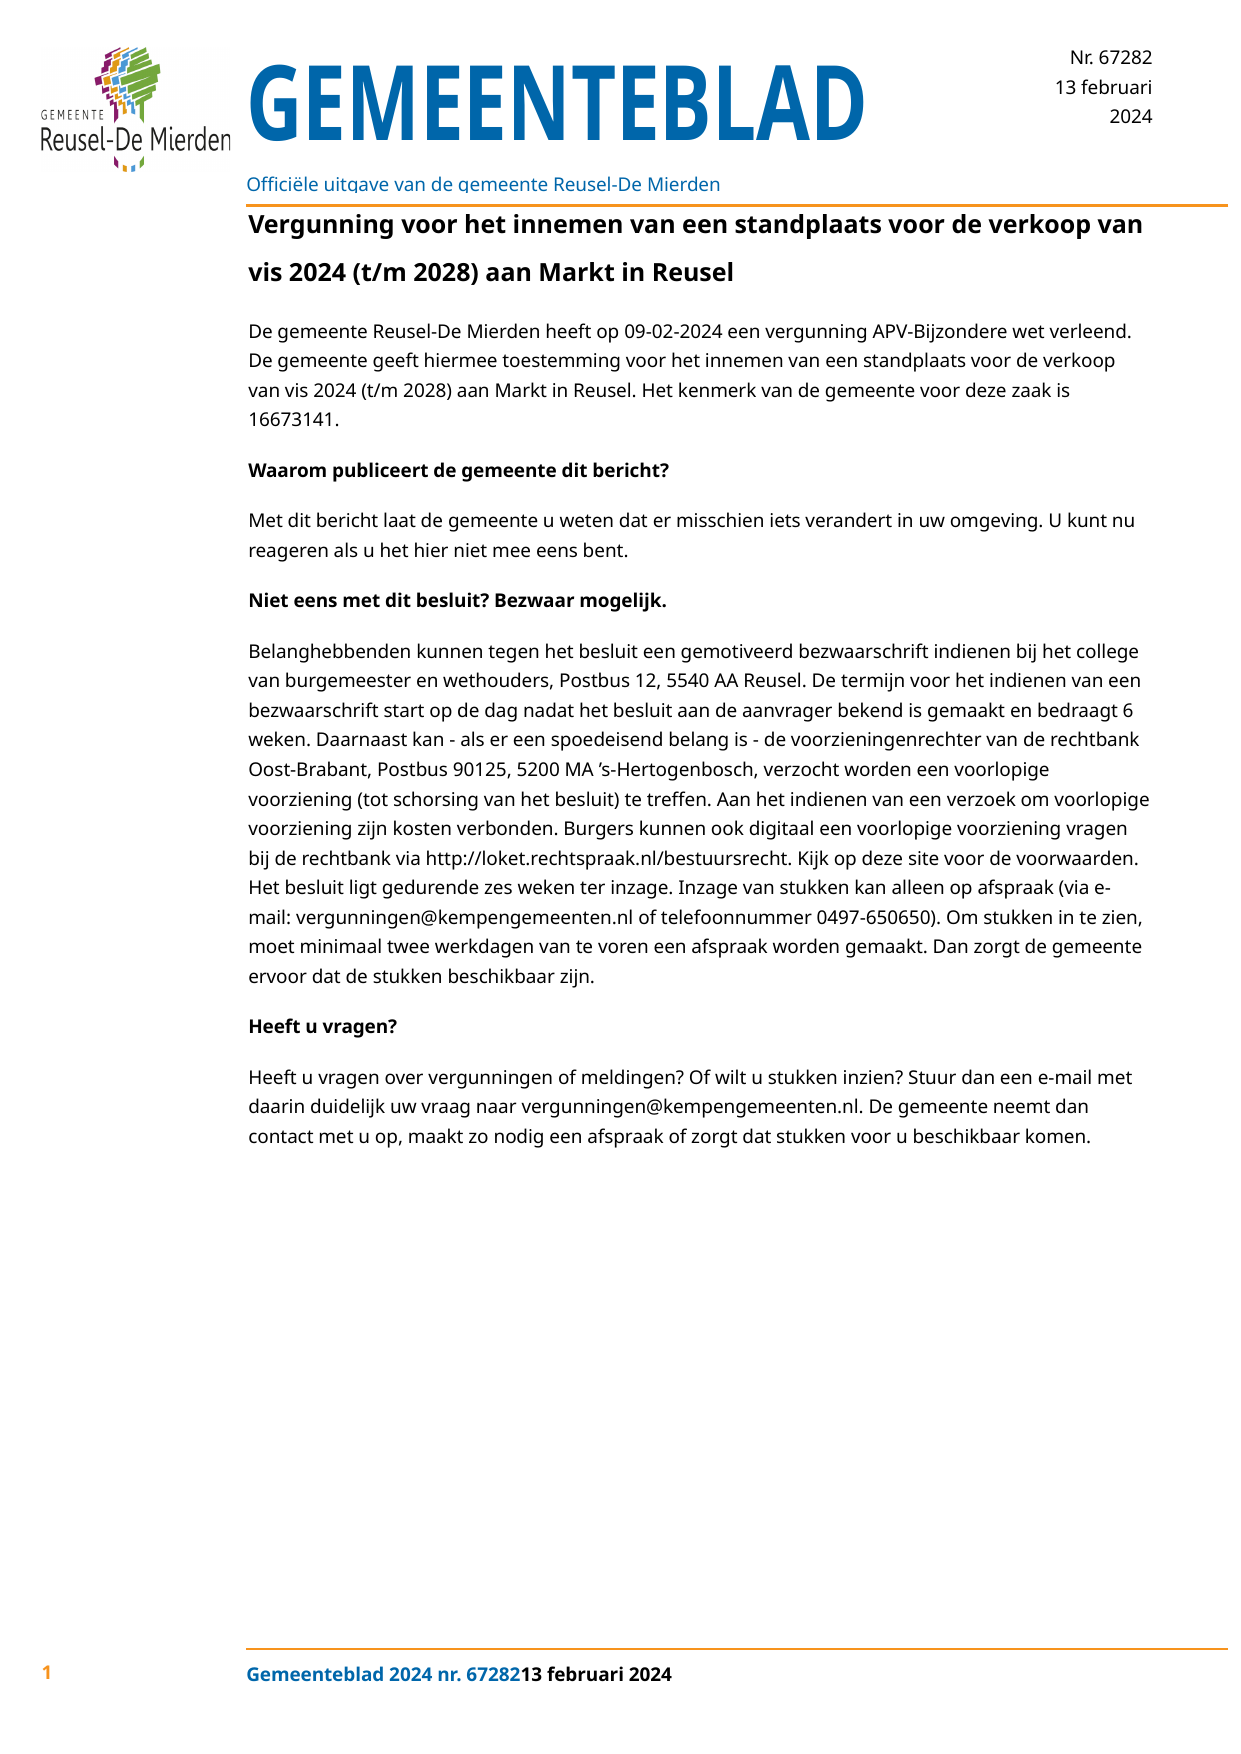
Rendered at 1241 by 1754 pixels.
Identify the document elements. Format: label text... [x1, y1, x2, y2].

text Niet eens met dit besluit? Bezwaar mogelijk. [248, 587, 1152, 613]
text Belanghebbenden kunnen tegen het besluit een gemotiveerd bezwaarschrift indienen bij het college van burgemeester en wethouders, Postbus 12, 5540 AA Reusel. De termijn voor het indienen van een bezwaarschrift start op de dag nadat het besluit aan de aanvrager bekend is gemaakt en bedraagt 6 weken. Daarnaast kan - als er een spoedeisend belang is - de voorzieningenrechter van de rechtbank Oost-Brabant, Postbus 90125, 5200 MA ’s-Hertogenbosch, verzocht worden een voorlopige voorziening (tot schorsing van het besluit) te treffen. Aan het indienen van een verzoek om voorlopige voorziening zijn kosten verbonden. Burgers kunnen ook digitaal een voorlopige voorziening vragen bij de rechtbank via http://loket.rechtspraak.nl/bestuursrecht. Kijk op deze site voor de voorwaarden. Het besluit ligt gedurende zes weken ter inzage. Inzage van stukken kan alleen op afspraak (via e-mail: vergunningen@kempengemeenten.nl of telefoonnummer 0497-650650). Om stukken in te zien, moet minimaal twee werkdagen van te voren een afspraak worden gemaakt. Dan zorgt de gemeente ervoor dat de stukken beschikbaar zijn. [248, 638, 1152, 989]
text Heeft u vragen? [248, 1014, 1152, 1039]
text Met dit bericht laat de gemeente u weten dat er misschien iets verandert in uw omgeving. U kunt nu reageren als u het hier niet mee eens bent. [248, 507, 1152, 563]
text Waarom publiceert de gemeente dit bericht? [248, 457, 1152, 483]
text Heeft u vragen over vergunningen of meldingen? Of wilt u stukken inzien? Stuur dan een e-mail met daarin duidelijk uw vraag naar vergunningen@kempengemeenten.nl. De gemeente neemt dan contact met u op, maakt zo nodig een afspraak of zorgt dat stukken voor u beschikbaar komen. [248, 1064, 1152, 1149]
picture [41, 47, 231, 172]
text De gemeente Reusel-De Mierden heeft op 09-02-2024 een vergunning APV-Bijzondere wet verleend. De gemeente geeft hiermee toestemming voor het innemen van een standplaats voor de verkoop van vis 2024 (t/m 2028) aan Markt in Reusel. Het kenmerk van de gemeente voor deze zaak is 16673141. [248, 318, 1152, 432]
text Vergunning voor het innemen van een standplaats voor de verkoop van vis 2024 (t/m 2028) aan Markt in Reusel [248, 207, 1152, 288]
